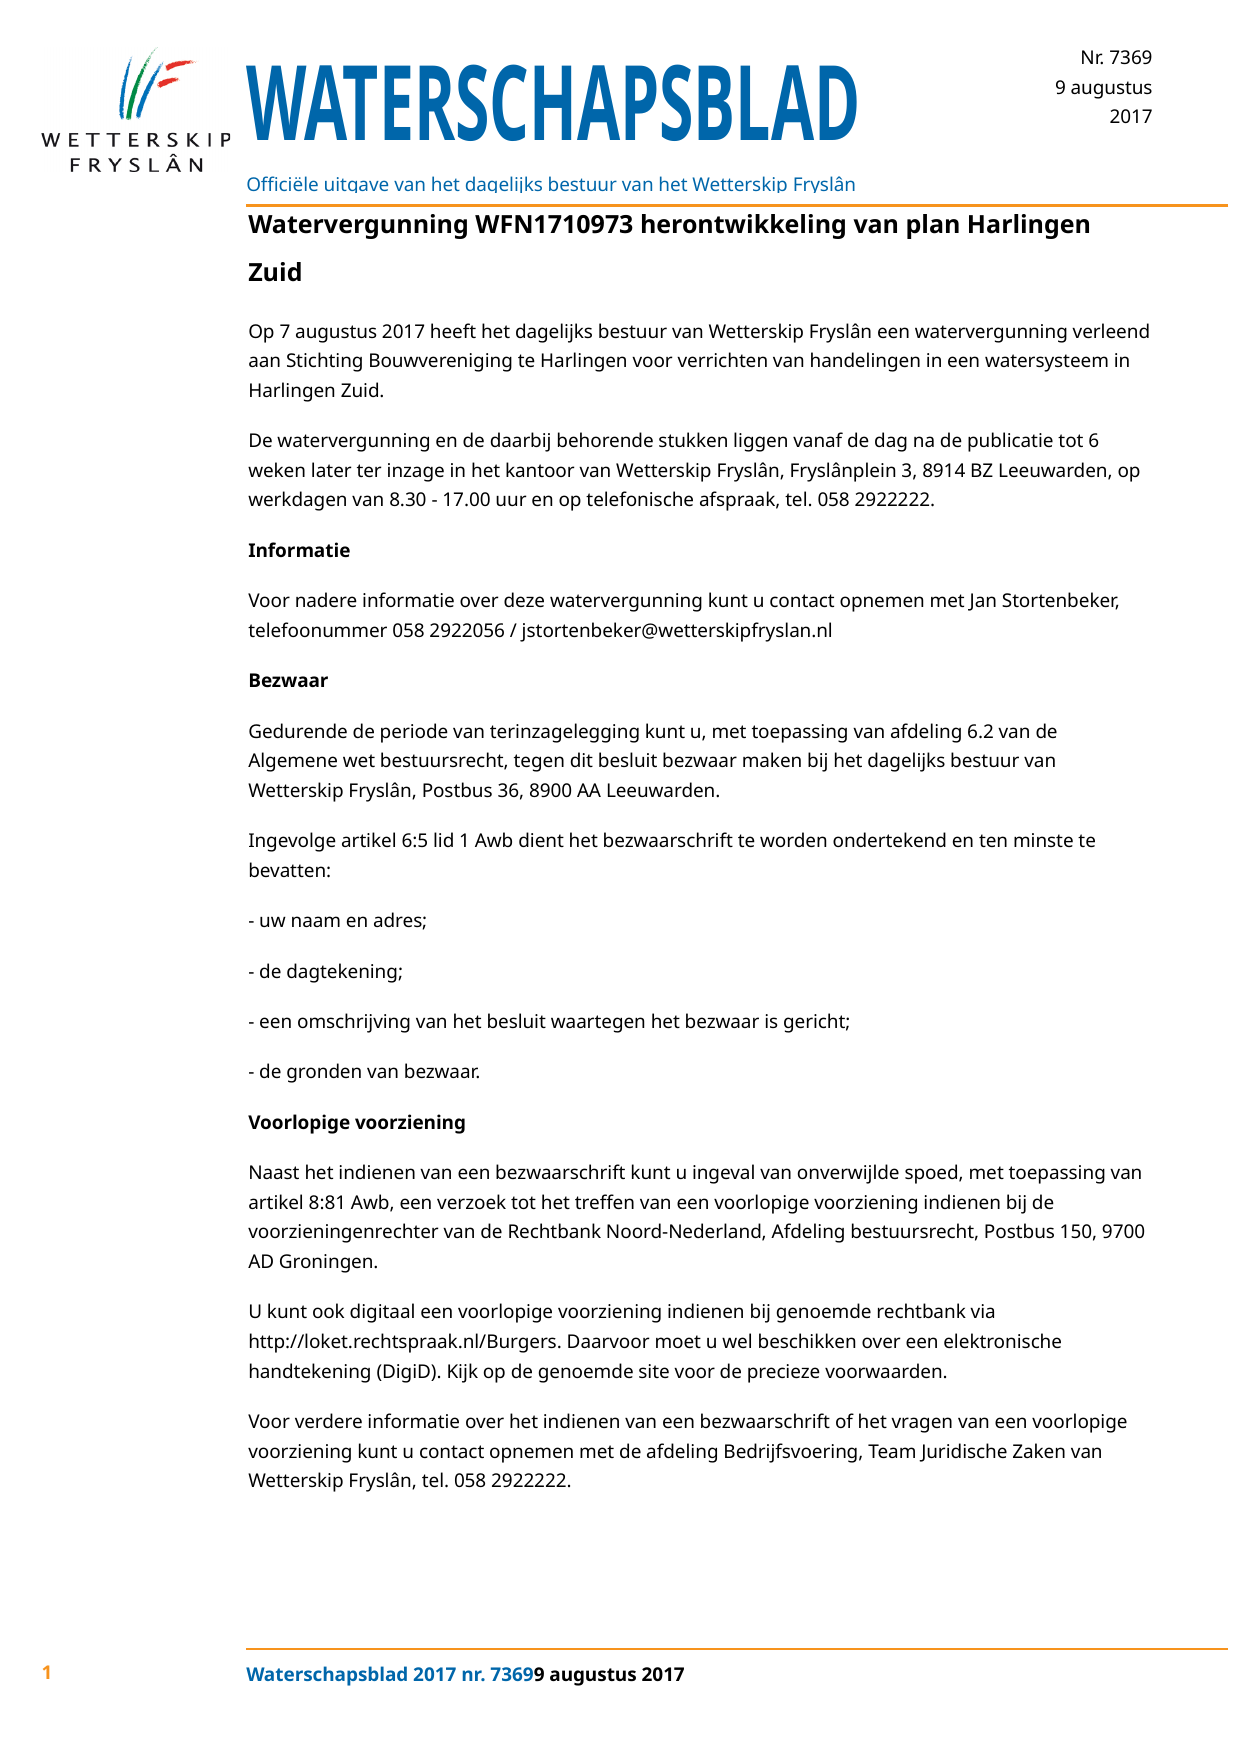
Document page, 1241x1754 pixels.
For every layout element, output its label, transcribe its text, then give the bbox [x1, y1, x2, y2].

text Naast het indienen van een bezwaarschrift kunt u ingeval van onverwijlde spoed, met toepassing van artikel 8:81 Awb, een verzoek tot het treffen van een voorlopige voorziening indienen bij de voorzieningenrechter van de Rechtbank Noord-Nederland, Afdeling bestuursrecht, Postbus 150, 9700 AD Groningen. [248, 1159, 1152, 1274]
text Voorlopige voorziening [248, 1109, 1152, 1135]
text Watervergunning WFN1710973 herontwikkeling van plan Harlingen Zuid [248, 207, 1152, 288]
text - uw naam en adres; [248, 907, 1152, 933]
text - een omschrijving van het besluit waartegen het bezwaar is gericht; [248, 1008, 1152, 1034]
text Voor nadere informatie over deze watervergunning kunt u contact opnemen met Jan Stortenbeker, telefoonummer 058 2922056 / jstortenbeker@wetterskipfryslan.nl [248, 587, 1152, 643]
text Informatie [248, 537, 1152, 563]
text Op 7 augustus 2017 heeft het dagelijks bestuur van Wetterskip Fryslân een watervergunning verleend aan Stichting Bouwvereniging te Harlingen voor verrichten van handelingen in een watersysteem in Harlingen Zuid. [248, 318, 1152, 403]
text De watervergunning en de daarbij behorende stukken liggen vanaf de dag na de publicatie tot 6 weken later ter inzage in het kantoor van Wetterskip Fryslân, Fryslânplein 3, 8914 BZ Leeuwarden, op werkdagen van 8.30 - 17.00 uur en op telefonische afspraak, tel. 058 2922222. [248, 427, 1152, 512]
text - de dagtekening; [248, 958, 1152, 984]
text Ingevolge artikel 6:5 lid 1 Awb dient het bezwaarschrift te worden ondertekend en ten minste te bevatten: [248, 827, 1152, 883]
text - de gronden van bezwaar. [248, 1059, 1152, 1084]
text U kunt ook digitaal een voorlopige voorziening indienen bij genoemde rechtbank via http://loket.rechtspraak.nl/Burgers. Daarvoor moet u wel beschikken over een elektronische handtekening (DigiD). Kijk op de genoemde site voor de precieze voorwaarden. [248, 1299, 1152, 1384]
text Bezwaar [248, 667, 1152, 693]
text Gedurende de periode van terinzagelegging kunt u, met toepassing van afdeling 6.2 van de Algemene wet bestuursrecht, tegen dit besluit bezwaar maken bij het dagelijks bestuur van Wetterskip Fryslân, Postbus 36, 8900 AA Leeuwarden. [248, 718, 1152, 803]
text Voor verdere informatie over het indienen van een bezwaarschrift of het vragen van een voorlopige voorziening kunt u contact opnemen met de afdeling Bedrijfsvoering, Team Juridische Zaken van Wetterskip Fryslân, tel. 058 2922222. [248, 1408, 1152, 1493]
picture [41, 47, 231, 172]
